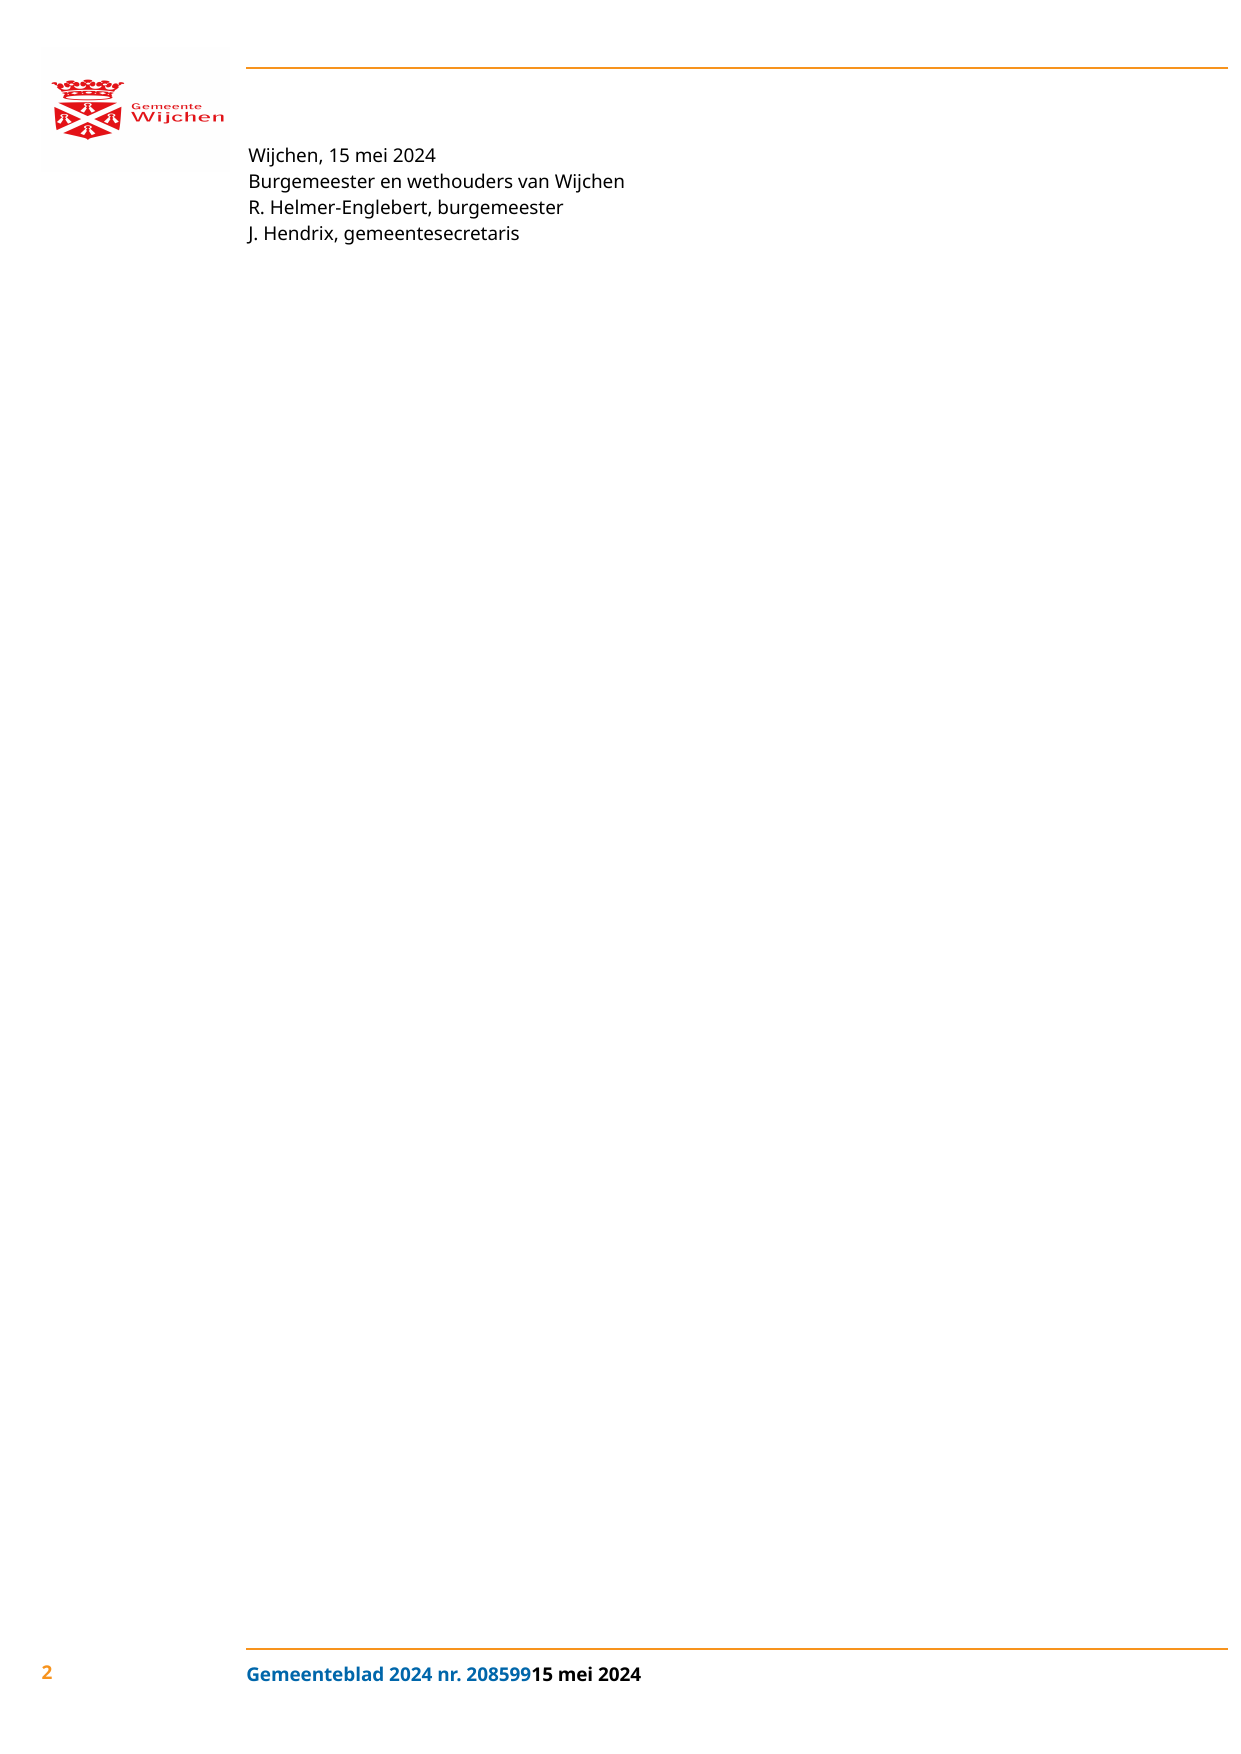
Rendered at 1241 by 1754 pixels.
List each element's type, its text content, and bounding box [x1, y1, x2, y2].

text Wijchen, 15 mei 2024 [248, 143, 1152, 168]
text Burgemeester en wethouders van Wijchen [248, 168, 1152, 194]
text J. Hendrix, gemeentesecretaris [248, 220, 1152, 246]
picture [41, 47, 231, 172]
text R. Helmer-Englebert, burgemeester [248, 194, 1152, 220]
